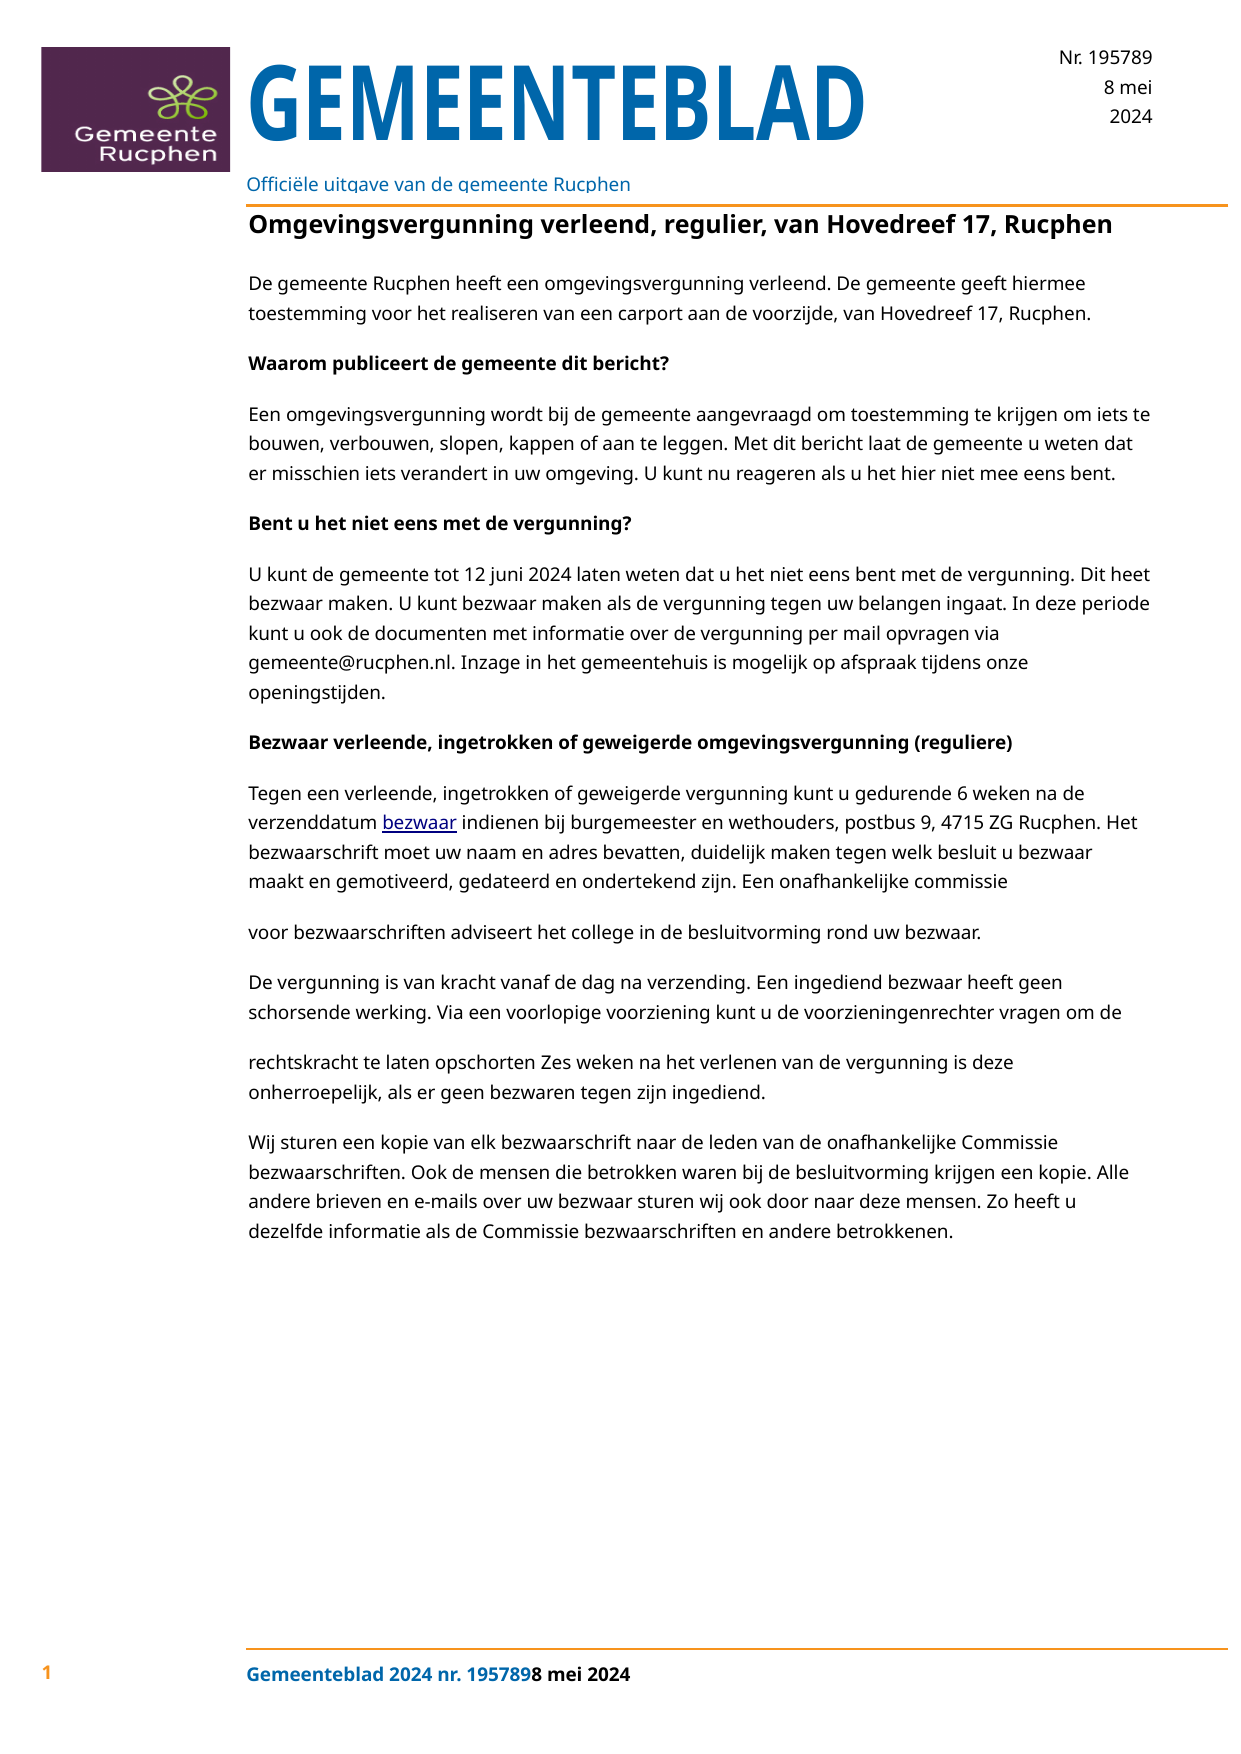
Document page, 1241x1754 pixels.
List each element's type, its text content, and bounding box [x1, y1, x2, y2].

text De gemeente Rucphen heeft een omgevingsvergunning verleend. De gemeente geeft hiermee toestemming voor het realiseren van een carport aan de voorzijde, van Hovedreef 17, Rucphen. [248, 270, 1152, 326]
picture [41, 47, 231, 172]
text voor bezwaarschriften adviseert het college in de besluitvorming rond uw bezwaar. [248, 919, 1152, 945]
text Omgevingsvergunning verleend, regulier, van Hovedreef 17, Rucphen [248, 207, 1152, 241]
text Wij sturen een kopie van elk bezwaarschrift naar de leden van de onafhankelijke Commissie bezwaarschriften. Ook de mensen die betrokken waren bij de besluitvorming krijgen een kopie. Alle andere brieven en e-mails over uw bezwaar sturen wij ook door naar deze mensen. Zo heeft u dezelfde informatie als de Commissie bezwaarschriften en andere betrokkenen. [248, 1129, 1152, 1244]
text Bent u het niet eens met de vergunning? [248, 510, 1152, 536]
text Bezwaar verleende, ingetrokken of geweigerde omgevingsvergunning (reguliere) [248, 729, 1152, 755]
text rechtskracht te laten opschorten Zes weken na het verlenen van de vergunning is deze onherroepelijk, als er geen bezwaren tegen zijn ingediend. [248, 1049, 1152, 1105]
text Tegen een verleende, ingetrokken of geweigerde vergunning kunt u gedurende 6 weken na de verzenddatum bezwaar indienen bij burgemeester en wethouders, postbus 9, 4715 ZG Rucphen. Het bezwaarschrift moet uw naam en adres bevatten, duidelijk maken tegen welk besluit u bezwaar maakt en gemotiveerd, gedateerd en ondertekend zijn. Een onafhankelijke commissie [248, 780, 1152, 894]
text Waarom publiceert de gemeente dit bericht? [248, 350, 1152, 376]
text Een omgevingsvergunning wordt bij de gemeente aangevraagd om toestemming te krijgen om iets te bouwen, verbouwen, slopen, kappen of aan te leggen. Met dit bericht laat de gemeente u weten dat er misschien iets verandert in uw omgeving. U kunt nu reageren als u het hier niet mee eens bent. [248, 401, 1152, 486]
text De vergunning is van kracht vanaf de dag na verzending. Een ingediend bezwaar heeft geen schorsende werking. Via een voorlopige voorziening kunt u de voorzieningenrechter vragen om de [248, 969, 1152, 1025]
text U kunt de gemeente tot 12 juni 2024 laten weten dat u het niet eens bent met de vergunning. Dit heet bezwaar maken. U kunt bezwaar maken als de vergunning tegen uw belangen ingaat. In deze periode kunt u ook de documenten met informatie over de vergunning per mail opvragen via gemeente@rucphen.nl. Inzage in het gemeentehuis is mogelijk op afspraak tijdens onze openingstijden. [248, 561, 1152, 705]
